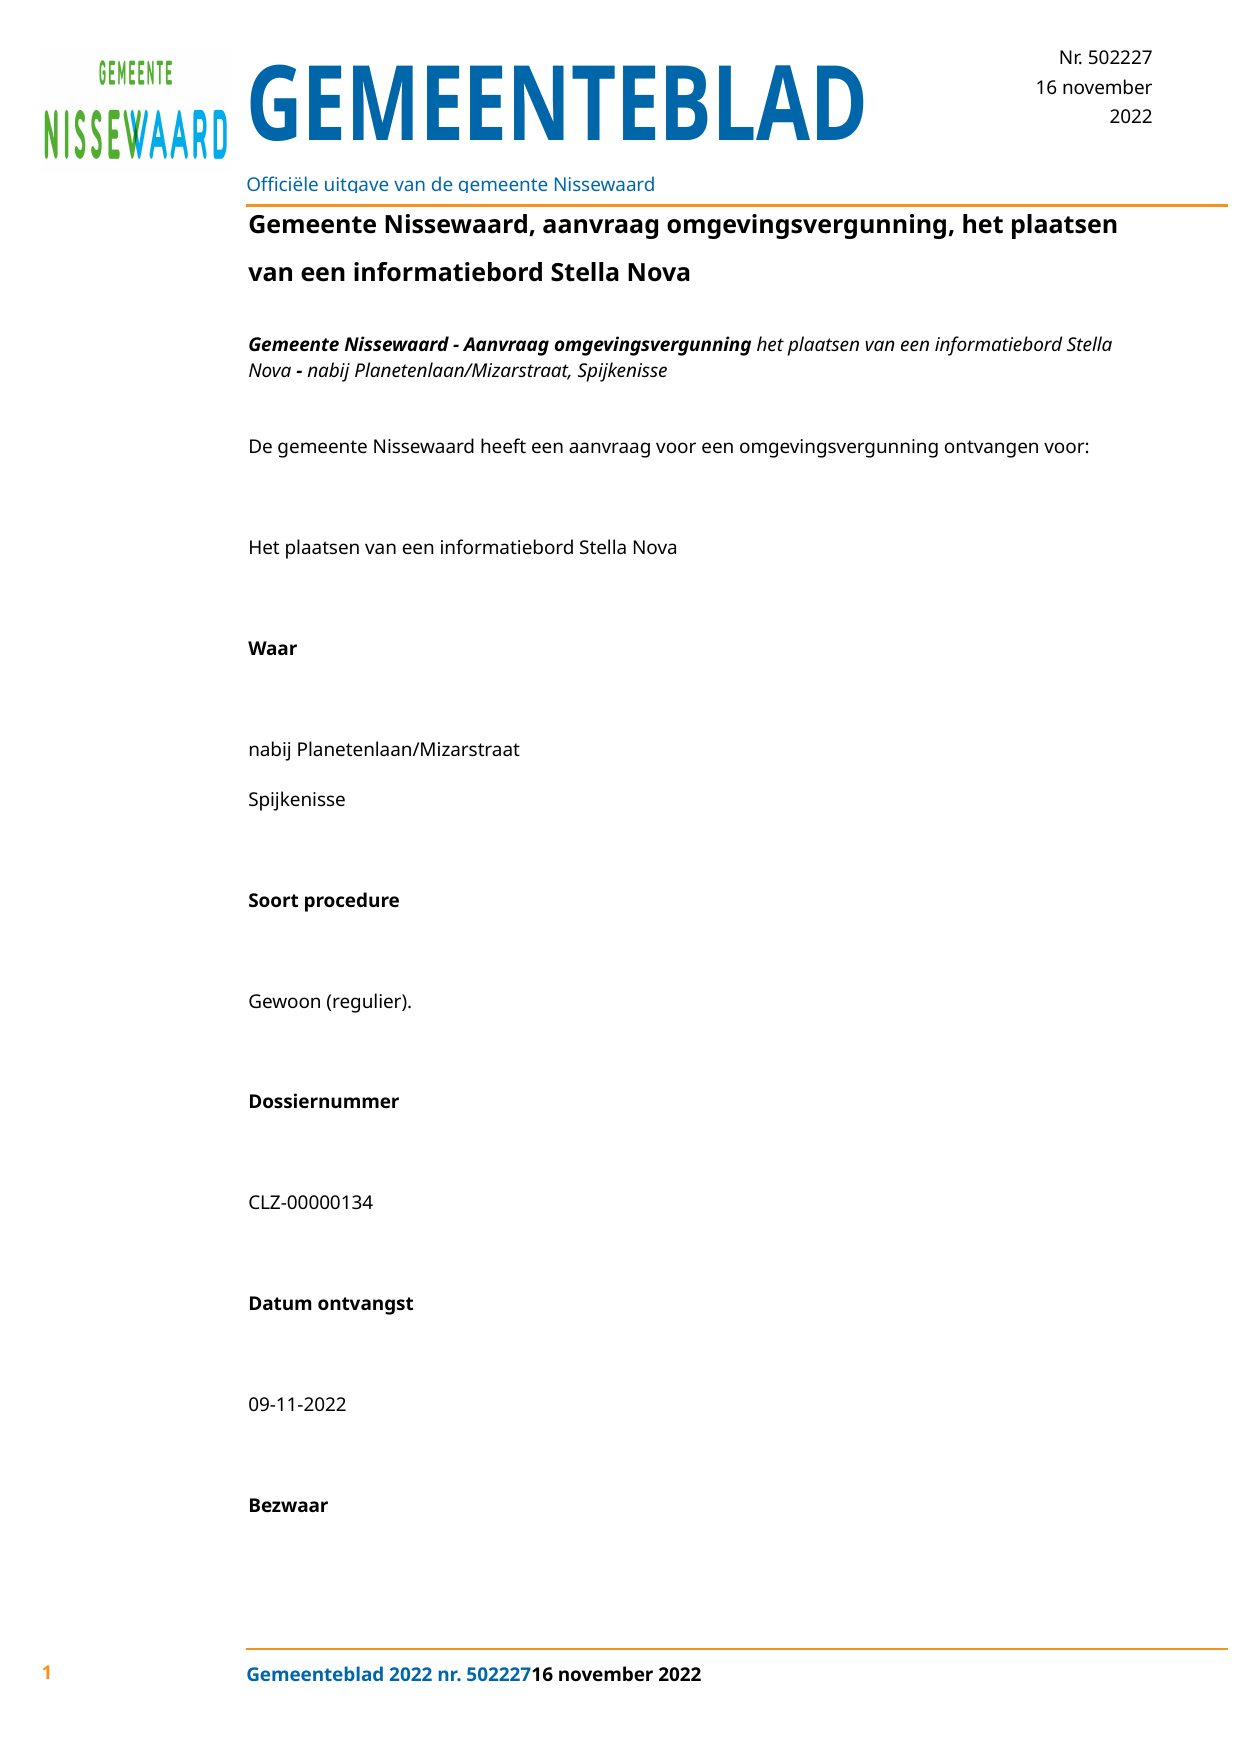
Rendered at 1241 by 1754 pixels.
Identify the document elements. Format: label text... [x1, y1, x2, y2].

text Bezwaar [248, 1492, 1152, 1518]
text Waar [248, 635, 1152, 661]
text 09-11-2022 [248, 1391, 1152, 1417]
text Datum ontvangst [248, 1290, 1152, 1316]
text Spijkenisse [248, 786, 1152, 812]
text CLZ-00000134 [248, 1189, 1152, 1215]
text De gemeente Nissewaard heeft een aanvraag voor een omgevingsvergunning ontvangen voor: [248, 433, 1152, 459]
text Dossiernummer [248, 1089, 1152, 1114]
text Het plaatsen van een informatiebord Stella Nova [248, 534, 1152, 560]
picture [41, 47, 231, 172]
text Gemeente Nissewaard - Aanvraag omgevingsvergunning het plaatsen van een informatiebord Stella Nova - nabij Planetenlaan/Mizarstraat, Spijkenisse [248, 331, 1152, 383]
text Gewoon (regulier). [248, 988, 1152, 1014]
text Soort procedure [248, 887, 1152, 913]
text Gemeente Nissewaard, aanvraag omgevingsvergunning, het plaatsen van een informatiebord Stella Nova [248, 207, 1152, 288]
text nabij Planetenlaan/Mizarstraat [248, 736, 1152, 762]
